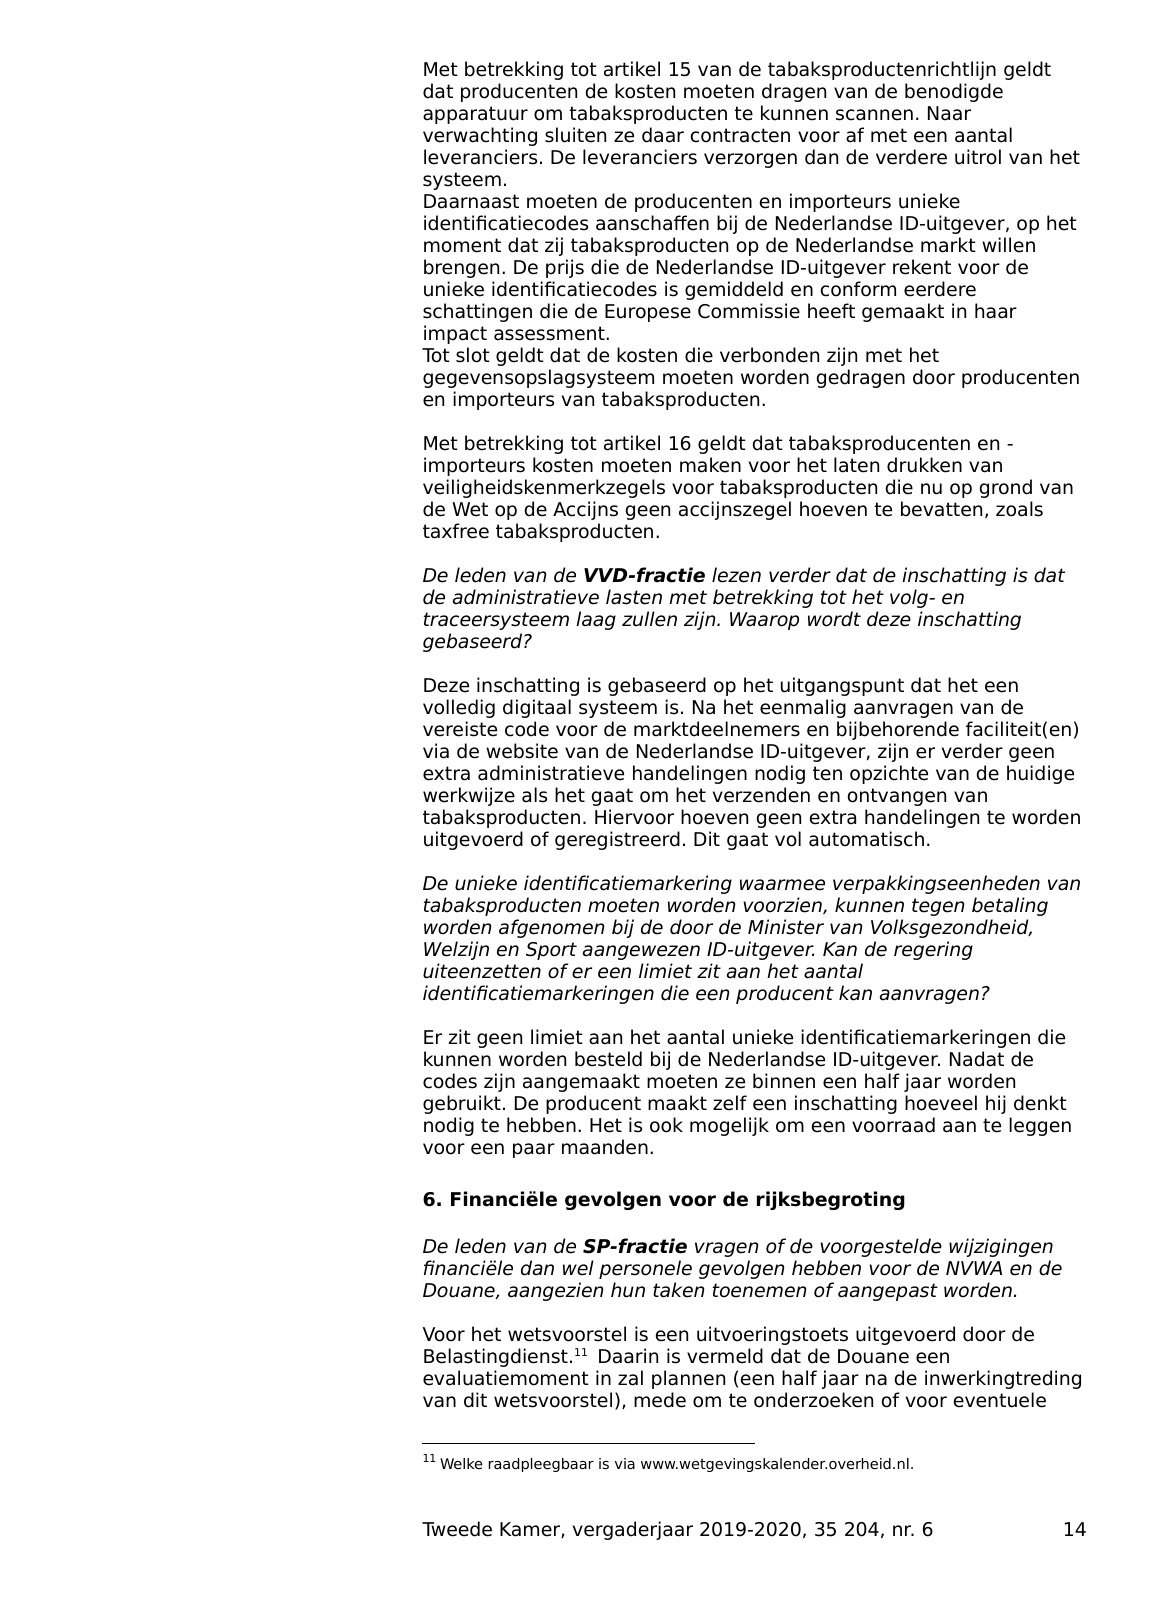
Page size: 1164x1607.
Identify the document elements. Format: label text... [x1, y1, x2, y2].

text De leden van de SP-fractie vragen of de voorgestelde wijzigingen financiële dan wel personele gevolgen hebben voor de NVWA en de Douane, aangezien hun taken toenemen of aangepast worden. [422, 1236, 1087, 1302]
text De unieke identificatiemarkering waarmee verpakkingseenheden van tabaksproducten moeten worden voorzien, kunnen tegen betaling worden afgenomen bij de door de Minister van Volksgezondheid, Welzijn en Sport aangewezen ID-uitgever. Kan de regering uiteenzetten of er een limiet zit aan het aantal identificatiemarkeringen die een producent kan aanvragen? [422, 873, 1087, 1005]
text De leden van de VVD-fractie lezen verder dat de inschatting is dat de administratieve lasten met betrekking tot het volg- en traceersysteem laag zullen zijn. Waarop wordt deze inschatting gebaseerd? [422, 565, 1087, 653]
text Welke raadpleegbaar is via www.wetgevingskalender.overheid.nl. [422, 1452, 1087, 1474]
text Tot slot geldt dat de kosten die verbonden zijn met het gegevensopslagsysteem moeten worden gedragen door producenten en importeurs van tabaksproducten. [422, 345, 1087, 411]
text Met betrekking tot artikel 15 van de tabaksproductenrichtlijn geldt dat producenten de kosten moeten dragen van de benodigde apparatuur om tabaksproducten te kunnen scannen. Naar verwachting sluiten ze daar contracten voor af met een aantal leveranciers. De leveranciers verzorgen dan de verdere uitrol van het systeem. [422, 59, 1087, 191]
text Voor het wetsvoorstel is een uitvoeringstoets uitgevoerd door de Belastingdienst. Daarin is vermeld dat de Douane een evaluatiemoment in zal plannen (een half jaar na de inwerkingtreding van dit wetsvoorstel), mede om te onderzoeken of voor eventuele [422, 1324, 1087, 1412]
text Er zit geen limiet aan het aantal unieke identificatiemarkeringen die kunnen worden besteld bij de Nederlandse ID-uitgever. Nadat de codes zijn aangemaakt moeten ze binnen een half jaar worden gebruikt. De producent maakt zelf een inschatting hoeveel hij denkt nodig te hebben. Het is ook mogelijk om een voorraad aan te leggen voor een paar maanden. [422, 1027, 1087, 1159]
text Daarnaast moeten de producenten en importeurs unieke identificatiecodes aanschaffen bij de Nederlandse ID-uitgever, op het moment dat zij tabaksproducten op de Nederlandse markt willen brengen. De prijs die de Nederlandse ID-uitgever rekent voor de unieke identificatiecodes is gemiddeld en conform eerdere schattingen die de Europese Commissie heeft gemaakt in haar impact assessment. [422, 191, 1087, 345]
text Met betrekking tot artikel 16 geldt dat tabaksproducenten en -importeurs kosten moeten maken voor het laten drukken van veiligheidskenmerkzegels voor tabaksproducten die nu op grond van de Wet op de Accijns geen accijnszegel hoeven te bevatten, zoals taxfree tabaksproducten. [422, 433, 1087, 543]
text Deze inschatting is gebaseerd op het uitgangspunt dat het een volledig digitaal systeem is. Na het eenmalig aanvragen van de vereiste code voor de marktdeelnemers en bijbehorende faciliteit(en) via de website van de Nederlandse ID-uitgever, zijn er verder geen extra administratieve handelingen nodig ten opzichte van de huidige werkwijze als het gaat om het verzenden en ontvangen van tabaksproducten. Hiervoor hoeven geen extra handelingen te worden uitgevoerd of geregistreerd. Dit gaat vol automatisch. [422, 675, 1087, 851]
subtitle 6. Financiële gevolgen voor de rijksbegroting [422, 1189, 1087, 1211]
